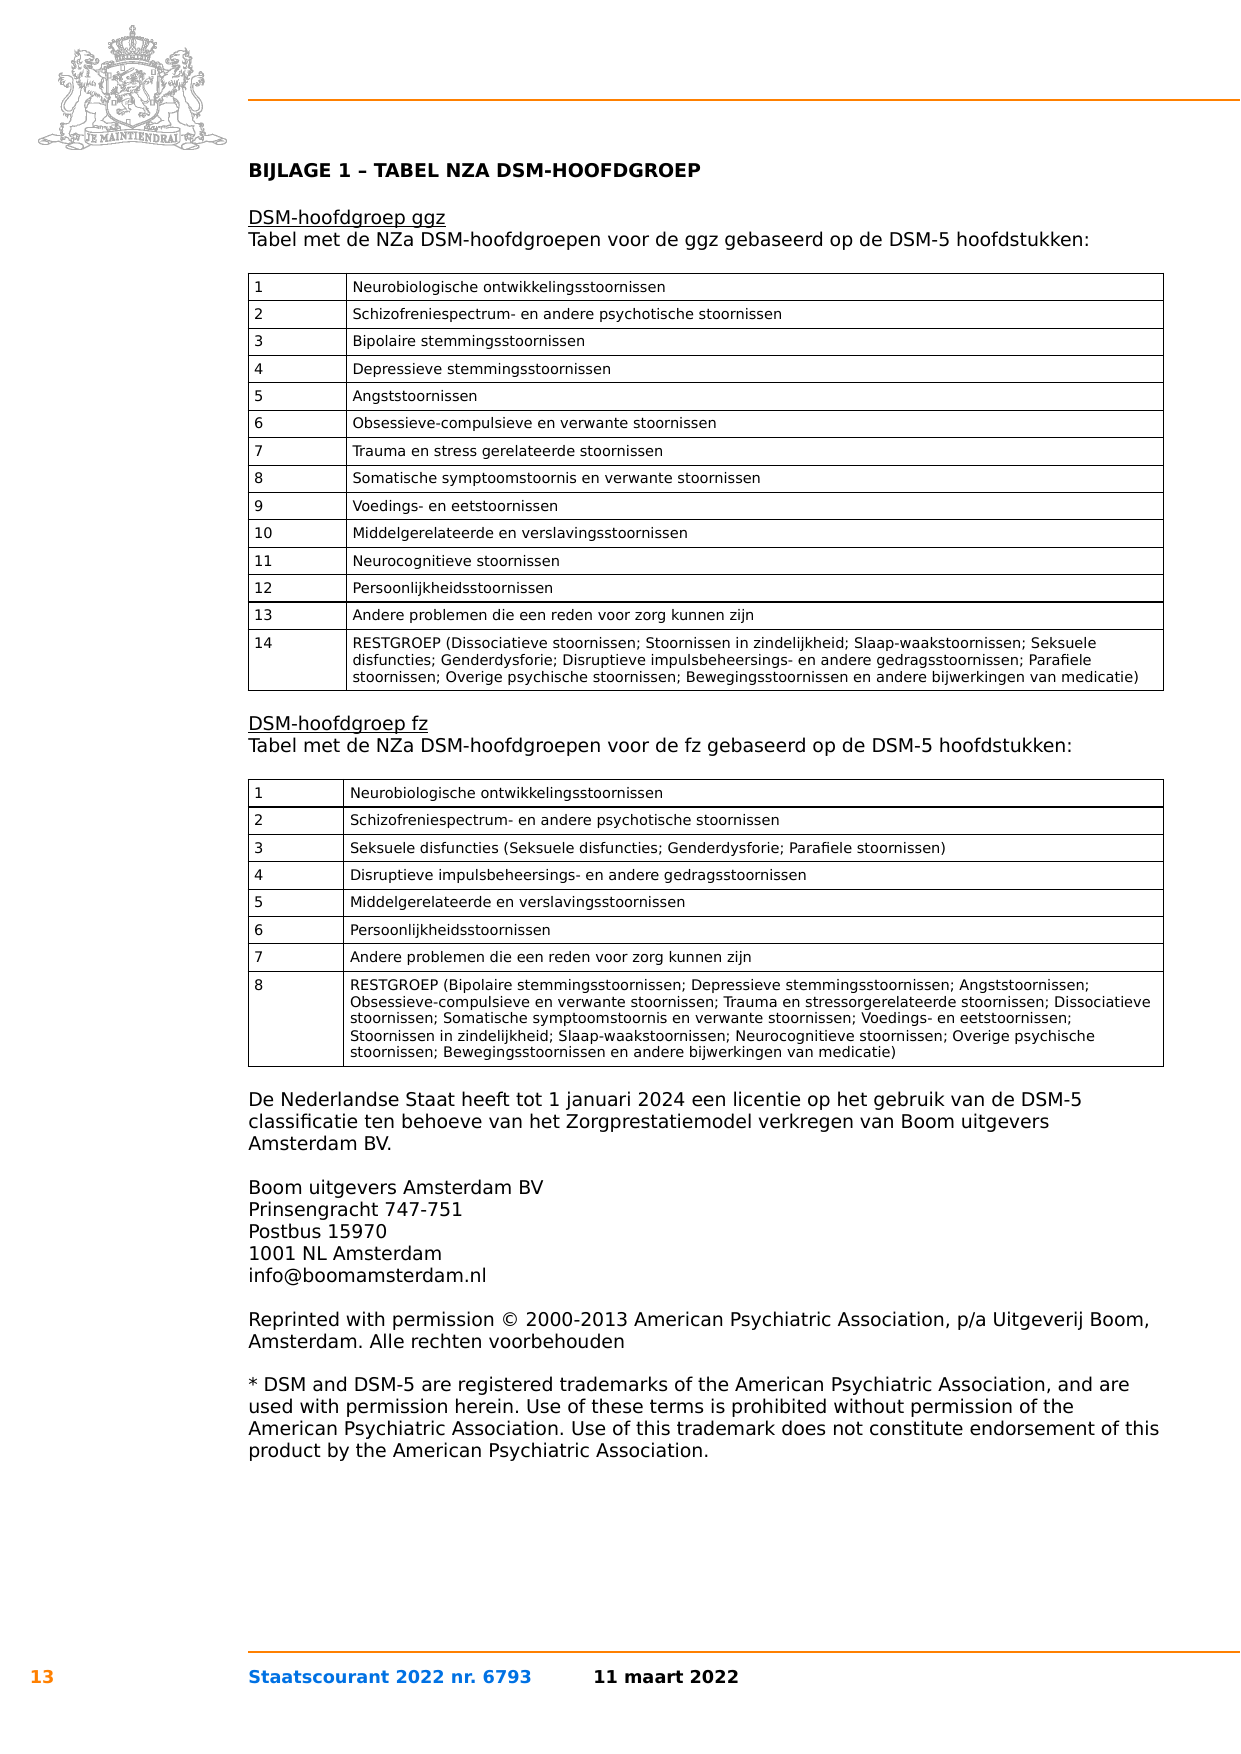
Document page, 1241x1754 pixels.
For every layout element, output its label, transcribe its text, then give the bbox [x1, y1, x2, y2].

table_cell RESTGROEP (Dissociatieve stoornissen; Stoornissen in zindelijkheid; Slaap-waakstoornissen; Seksuele disfuncties; Genderdysforie; Disruptieve impulsbeheersings- en andere gedragsstoornissen; Parafiele stoornissen; Overige psychische stoornissen; Bewegingsstoornissen en andere bijwerkingen van medicatie) [347, 630, 1163, 690]
table_cell 6 [249, 917, 343, 943]
text De Nederlandse Staat heeft tot 1 januari 2024 een licentie op het gebruik van de DSM-5 classificatie ten behoeve van het Zorgprestatiemodel verkregen van Boom uitgevers Amsterdam BV. [248, 1089, 1163, 1155]
table_header 1 [249, 274, 346, 300]
text 1001 NL Amsterdam [248, 1243, 1163, 1265]
table_header 1 [249, 780, 343, 806]
table_cell Angststoornissen [347, 383, 1163, 410]
text info@boomamsterdam.nl [248, 1265, 1163, 1287]
table_cell 12 [249, 575, 346, 601]
table_cell Depressieve stemmingsstoornissen [347, 356, 1163, 382]
picture [38, 25, 227, 150]
table_cell Schizofreniespectrum- en andere psychotische stoornissen [347, 301, 1163, 327]
table_cell 2 [249, 301, 346, 327]
table_header Neurobiologische ontwikkelingsstoornissen [344, 780, 1163, 806]
text Reprinted with permission © 2000-2013 American Psychiatric Association, p/a Uitgeverij Boom, Amsterdam. Alle rechten voorbehouden [248, 1308, 1163, 1352]
table_cell Andere problemen die een reden voor zorg kunnen zijn [344, 944, 1163, 971]
table_header Neurobiologische ontwikkelingsstoornissen [347, 274, 1163, 300]
table_cell 7 [249, 438, 346, 464]
text DSM-hoofdgroep ggz [248, 207, 1163, 229]
table_cell 2 [249, 808, 343, 834]
table_cell 10 [249, 520, 346, 547]
table_cell Neurocognitieve stoornissen [347, 548, 1163, 574]
table_cell Andere problemen die een reden voor zorg kunnen zijn [347, 603, 1163, 629]
table_cell 5 [249, 383, 346, 410]
table_cell 9 [249, 493, 346, 519]
table_cell 3 [249, 329, 346, 355]
subtitle BIJLAGE 1 – TABEL NZA DSM-HOOFDGROEP [248, 160, 1163, 182]
table_cell Schizofreniespectrum- en andere psychotische stoornissen [344, 808, 1163, 834]
table_cell 14 [249, 630, 346, 690]
table_cell 13 [249, 603, 346, 629]
text Tabel met de NZa DSM-hoofdgroepen voor de ggz gebaseerd op de DSM-5 hoofdstukken: [248, 229, 1163, 251]
table_cell Persoonlijkheidsstoornissen [344, 917, 1163, 943]
table_cell Bipolaire stemmingsstoornissen [347, 329, 1163, 355]
table_cell 11 [249, 548, 346, 574]
table_cell 8 [249, 972, 343, 1066]
table_cell 3 [249, 835, 343, 861]
table_cell Persoonlijkheidsstoornissen [347, 575, 1163, 601]
table_cell 4 [249, 356, 346, 382]
table_cell 7 [249, 944, 343, 971]
table_cell RESTGROEP (Bipolaire stemmingsstoornissen; Depressieve stemmingsstoornissen; Angststoornissen; Obsessieve-compulsieve en verwante stoornissen; Trauma en stressorgerelateerde stoornissen; Dissociatieve stoornissen; Somatische symptoomstoornis en verwante stoornissen; Voedings- en eetstoornissen; Stoornissen in zindelijkheid; Slaap-waakstoornissen; Neurocognitieve stoornissen; Overige psychische stoornissen; Bewegingsstoornissen en andere bijwerkingen van medicatie) [344, 972, 1163, 1066]
table_cell Disruptieve impulsbeheersings- en andere gedragsstoornissen [344, 862, 1163, 888]
table_cell Seksuele disfuncties (Seksuele disfuncties; Genderdysforie; Parafiele stoornissen) [344, 835, 1163, 861]
text * DSM and DSM-5 are registered trademarks of the American Psychiatric Association, and are used with permission herein. Use of these terms is prohibited without permission of the American Psychiatric Association. Use of this trademark does not constitute endorsement of this product by the American Psychiatric Association. [248, 1374, 1163, 1462]
text Tabel met de NZa DSM-hoofdgroepen voor de fz gebaseerd op de DSM-5 hoofdstukken: [248, 735, 1163, 757]
table_cell Somatische symptoomstoornis en verwante stoornissen [347, 466, 1163, 492]
text Prinsengracht 747-751 [248, 1199, 1163, 1221]
table_cell Middelgerelateerde en verslavingsstoornissen [347, 520, 1163, 547]
table_cell Voedings- en eetstoornissen [347, 493, 1163, 519]
table_cell Middelgerelateerde en verslavingsstoornissen [344, 890, 1163, 916]
table_cell 6 [249, 411, 346, 437]
text DSM-hoofdgroep fz [248, 713, 1163, 735]
table_cell Trauma en stress gerelateerde stoornissen [347, 438, 1163, 464]
table_cell 5 [249, 890, 343, 916]
table_cell 8 [249, 466, 346, 492]
table_cell 4 [249, 862, 343, 888]
text Postbus 15970 [248, 1221, 1163, 1243]
table_cell Obsessieve-compulsieve en verwante stoornissen [347, 411, 1163, 437]
text Boom uitgevers Amsterdam BV [248, 1177, 1163, 1199]
